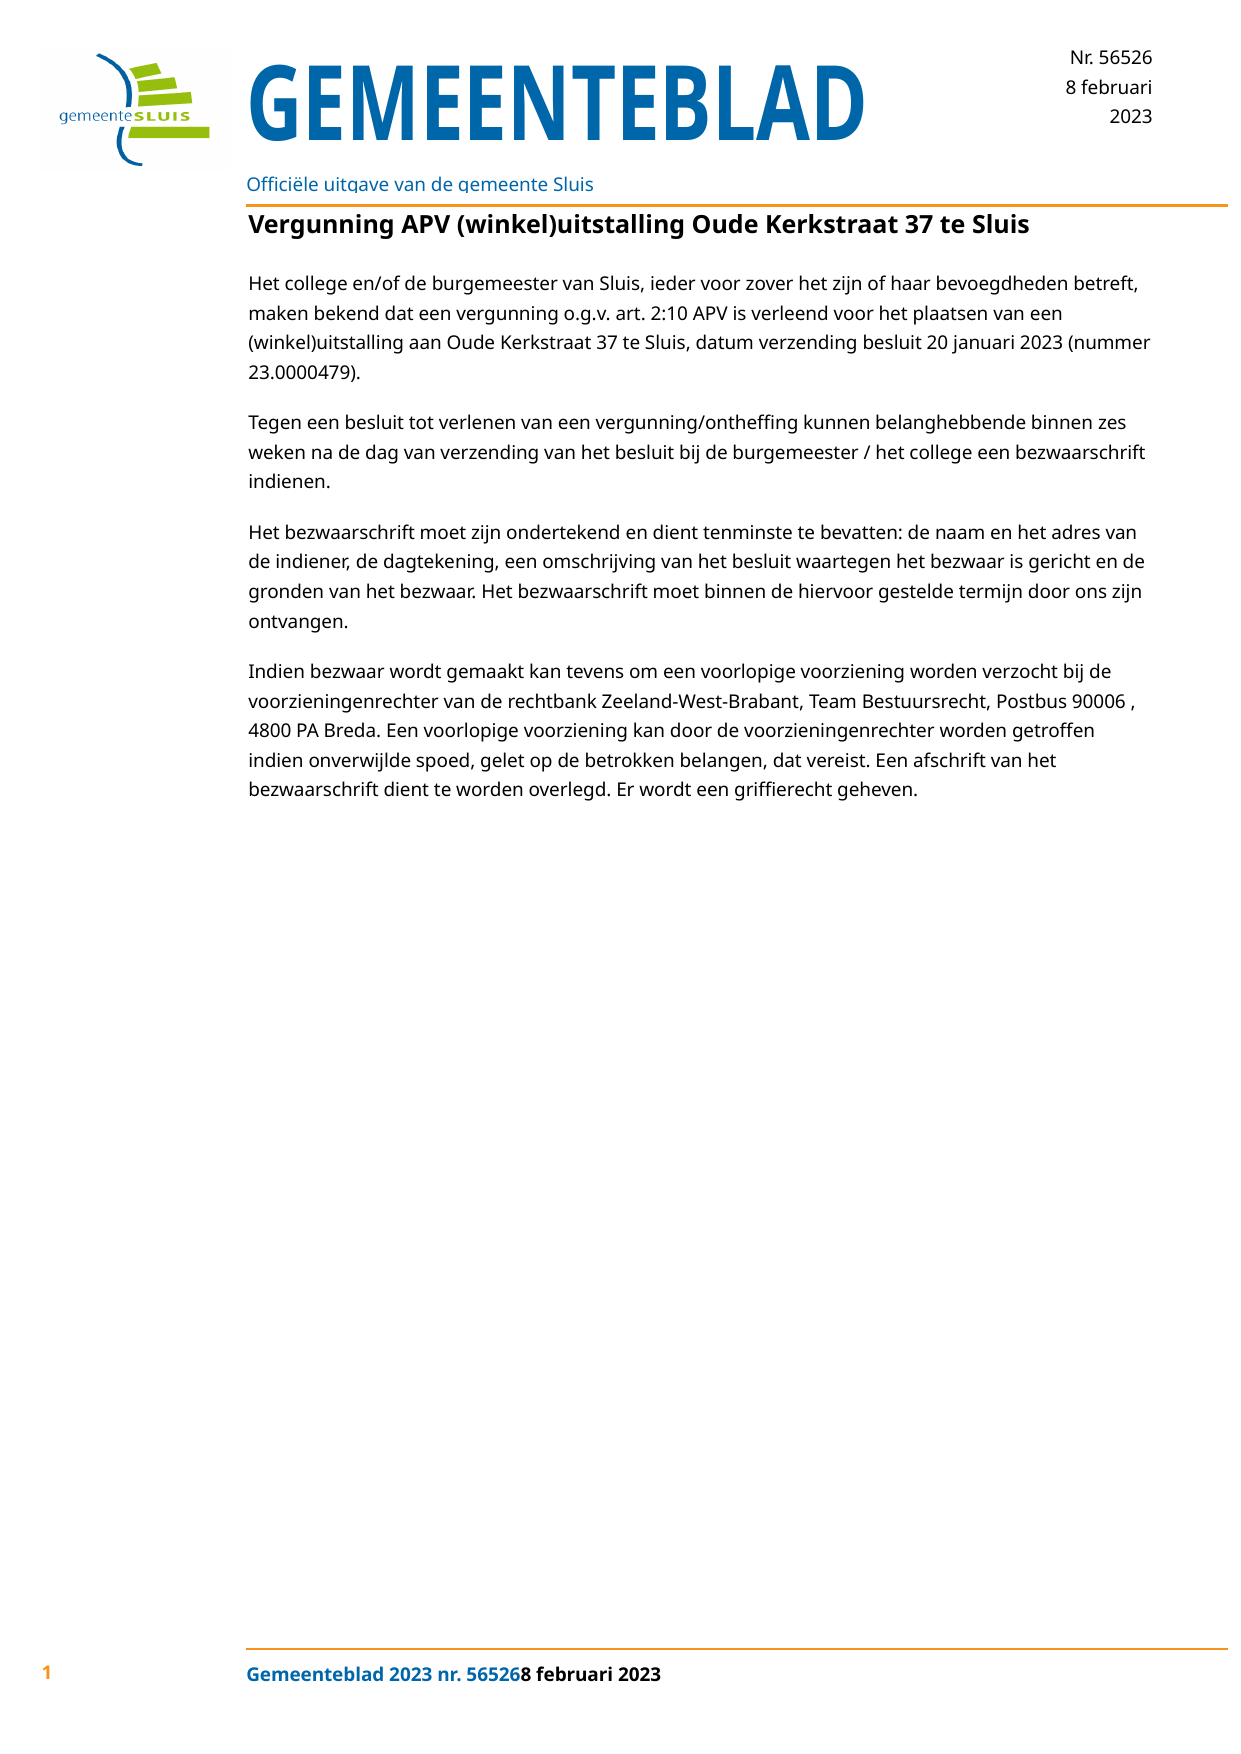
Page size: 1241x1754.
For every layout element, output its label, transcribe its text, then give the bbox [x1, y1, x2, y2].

text Vergunning APV (winkel)uitstalling Oude Kerkstraat 37 te Sluis [248, 207, 1152, 241]
picture [41, 47, 231, 172]
text Het bezwaarschrift moet zijn ondertekend en dient tenminste te bevatten: de naam en het adres van de indiener, de dagtekening, een omschrijving van het besluit waartegen het bezwaar is gericht en de gronden van het bezwaar. Het bezwaarschrift moet binnen de hiervoor gestelde termijn door ons zijn ontvangen. [248, 519, 1152, 633]
text Het college en/of de burgemeester van Sluis, ieder voor zover het zijn of haar bevoegdheden betreft, maken bekend dat een vergunning o.g.v. art. 2:10 APV is verleend voor het plaatsen van een (winkel)uitstalling aan Oude Kerkstraat 37 te Sluis, datum verzending besluit 20 januari 2023 (nummer 23.0000479). [248, 270, 1152, 385]
text Tegen een besluit tot verlenen van een vergunning/ontheffing kunnen belanghebbende binnen zes weken na de dag van verzending van het besluit bij de burgemeester / het college een bezwaarschrift indienen. [248, 409, 1152, 494]
text Indien bezwaar wordt gemaakt kan tevens om een voorlopige voorziening worden verzocht bij de voorzieningenrechter van de rechtbank Zeeland-West-Brabant, Team Bestuursrecht, Postbus 90006 , 4800 PA Breda. Een voorlopige voorziening kan door de voorzieningenrechter worden getroffen indien onverwijlde spoed, gelet op de betrokken belangen, dat vereist. Een afschrift van het bezwaarschrift dient te worden overlegd. Er wordt een griffierecht geheven. [248, 658, 1152, 802]
